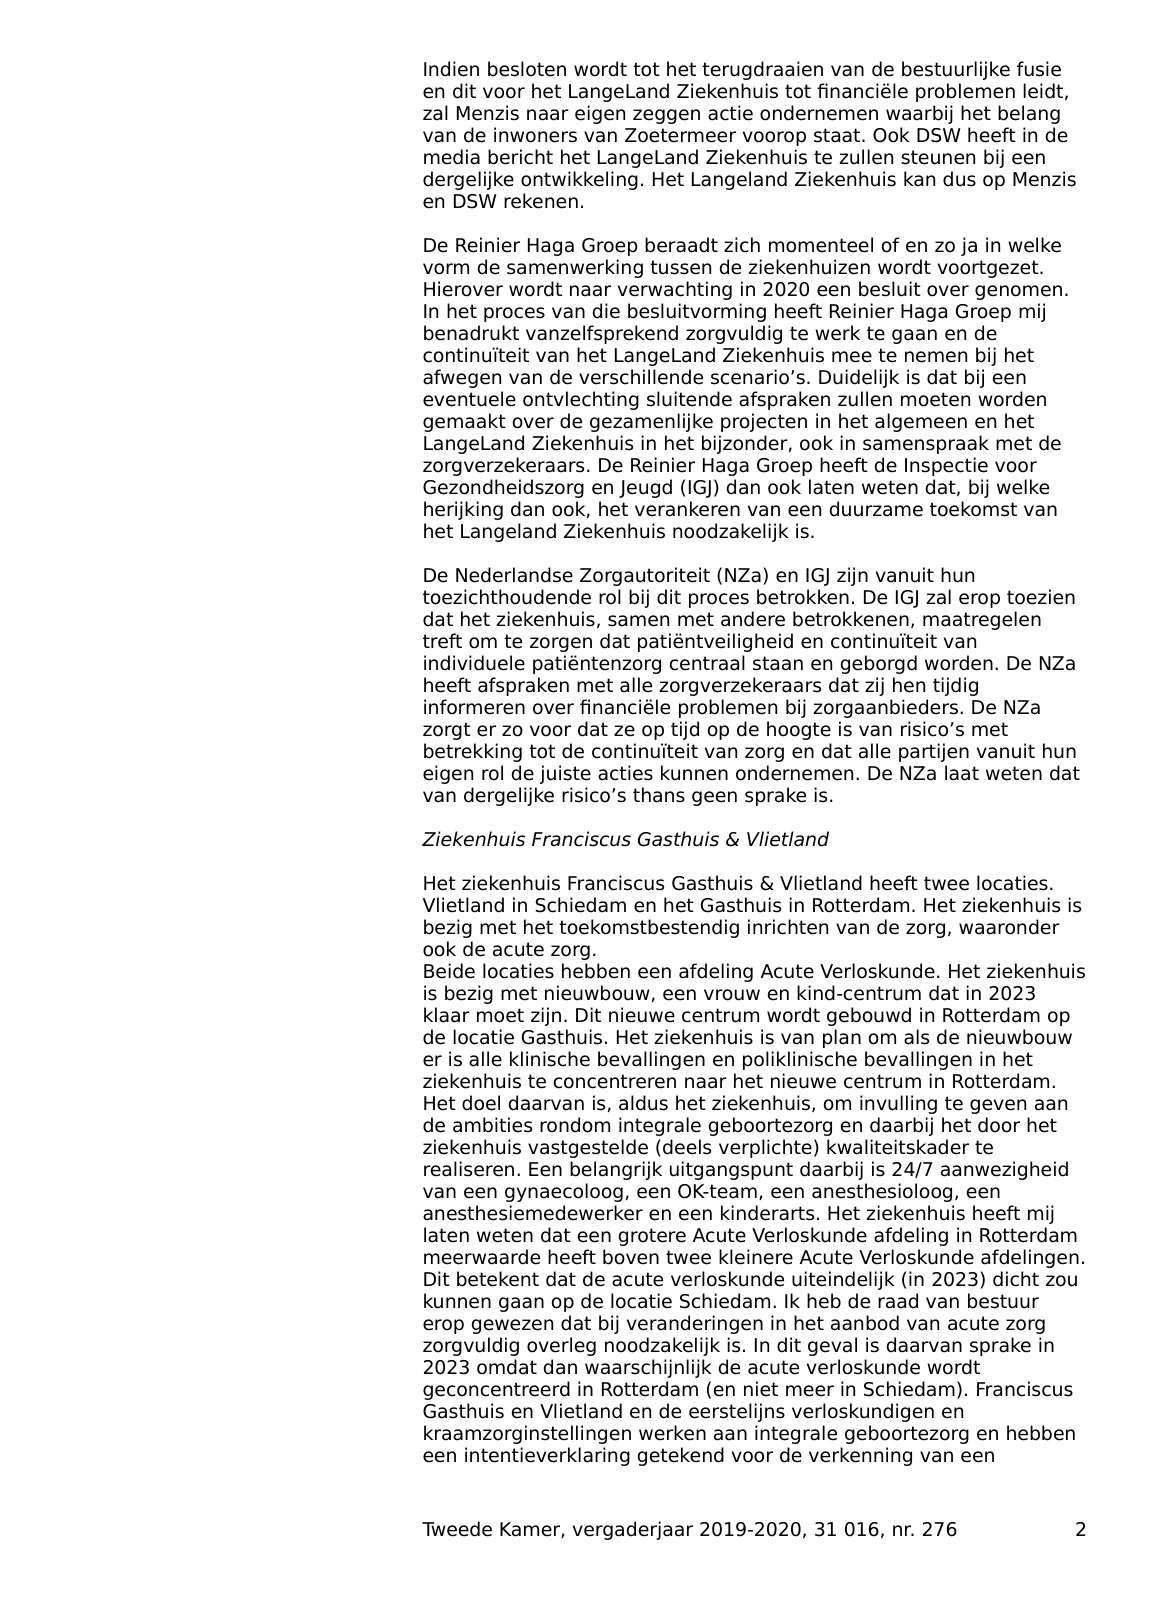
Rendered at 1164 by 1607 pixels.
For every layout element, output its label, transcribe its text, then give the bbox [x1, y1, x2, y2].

text De Nederlandse Zorgautoriteit (NZa) en IGJ zijn vanuit hun toezichthoudende rol bij dit proces betrokken. De IGJ zal erop toezien dat het ziekenhuis, samen met andere betrokkenen, maatregelen treft om te zorgen dat patiëntveiligheid en continuïteit van individuele patiëntenzorg centraal staan en geborgd worden. De NZa heeft afspraken met alle zorgverzekeraars dat zij hen tijdig informeren over financiële problemen bij zorgaanbieders. De NZa zorgt er zo voor dat ze op tijd op de hoogte is van risico’s met betrekking tot de continuïteit van zorg en dat alle partijen vanuit hun eigen rol de juiste acties kunnen ondernemen. De NZa laat weten dat van dergelijke risico’s thans geen sprake is. [422, 565, 1087, 807]
text Beide locaties hebben een afdeling Acute Verloskunde. Het ziekenhuis is bezig met nieuwbouw, een vrouw en kind-centrum dat in 2023 klaar moet zijn. Dit nieuwe centrum wordt gebouwd in Rotterdam op de locatie Gasthuis. Het ziekenhuis is van plan om als de nieuwbouw er is alle klinische bevallingen en poliklinische bevallingen in het ziekenhuis te concentreren naar het nieuwe centrum in Rotterdam. Het doel daarvan is, aldus het ziekenhuis, om invulling te geven aan de ambities rondom integrale geboortezorg en daarbij het door het ziekenhuis vastgestelde (deels verplichte) kwaliteitskader te realiseren. Een belangrijk uitgangspunt daarbij is 24/7 aanwezigheid van een gynaecoloog, een OK-team, een anesthesioloog, een anesthesiemedewerker en een kinderarts. Het ziekenhuis heeft mij laten weten dat een grotere Acute Verloskunde afdeling in Rotterdam meerwaarde heeft boven twee kleinere Acute Verloskunde afdelingen. Dit betekent dat de acute verloskunde uiteindelijk (in 2023) dicht zou kunnen gaan op de locatie Schiedam. Ik heb de raad van bestuur erop gewezen dat bij veranderingen in het aanbod van acute zorg zorgvuldig overleg noodzakelijk is. In dit geval is daarvan sprake in 2023 omdat dan waarschijnlijk de acute verloskunde wordt geconcentreerd in Rotterdam (en niet meer in Schiedam). Franciscus Gasthuis en Vlietland en de eerstelijns verloskundigen en kraamzorginstellingen werken aan integrale geboortezorg en hebben een intentieverklaring getekend voor de verkenning van een [422, 961, 1087, 1467]
text De Reinier Haga Groep beraadt zich momenteel of en zo ja in welke vorm de samenwerking tussen de ziekenhuizen wordt voortgezet. Hierover wordt naar verwachting in 2020 een besluit over genomen. In het proces van die besluitvorming heeft Reinier Haga Groep mij benadrukt vanzelfsprekend zorgvuldig te werk te gaan en de continuïteit van het LangeLand Ziekenhuis mee te nemen bij het afwegen van de verschillende scenario’s. Duidelijk is dat bij een eventuele ontvlechting sluitende afspraken zullen moeten worden gemaakt over de gezamenlijke projecten in het algemeen en het LangeLand Ziekenhuis in het bijzonder, ook in samenspraak met de zorgverzekeraars. De Reinier Haga Groep heeft de Inspectie voor Gezondheidszorg en Jeugd (IGJ) dan ook laten weten dat, bij welke herijking dan ook, het verankeren van een duurzame toekomst van het Langeland Ziekenhuis noodzakelijk is. [422, 235, 1087, 543]
subtitle Ziekenhuis Franciscus Gasthuis & Vlietland [422, 829, 1087, 851]
text Het ziekenhuis Franciscus Gasthuis & Vlietland heeft twee locaties. Vlietland in Schiedam en het Gasthuis in Rotterdam. Het ziekenhuis is bezig met het toekomstbestendig inrichten van de zorg, waaronder ook de acute zorg. [422, 873, 1087, 961]
text Indien besloten wordt tot het terugdraaien van de bestuurlijke fusie en dit voor het LangeLand Ziekenhuis tot financiële problemen leidt, zal Menzis naar eigen zeggen actie ondernemen waarbij het belang van de inwoners van Zoetermeer voorop staat. Ook DSW heeft in de media bericht het LangeLand Ziekenhuis te zullen steunen bij een dergelijke ontwikkeling. Het Langeland Ziekenhuis kan dus op Menzis en DSW rekenen. [422, 59, 1087, 213]
